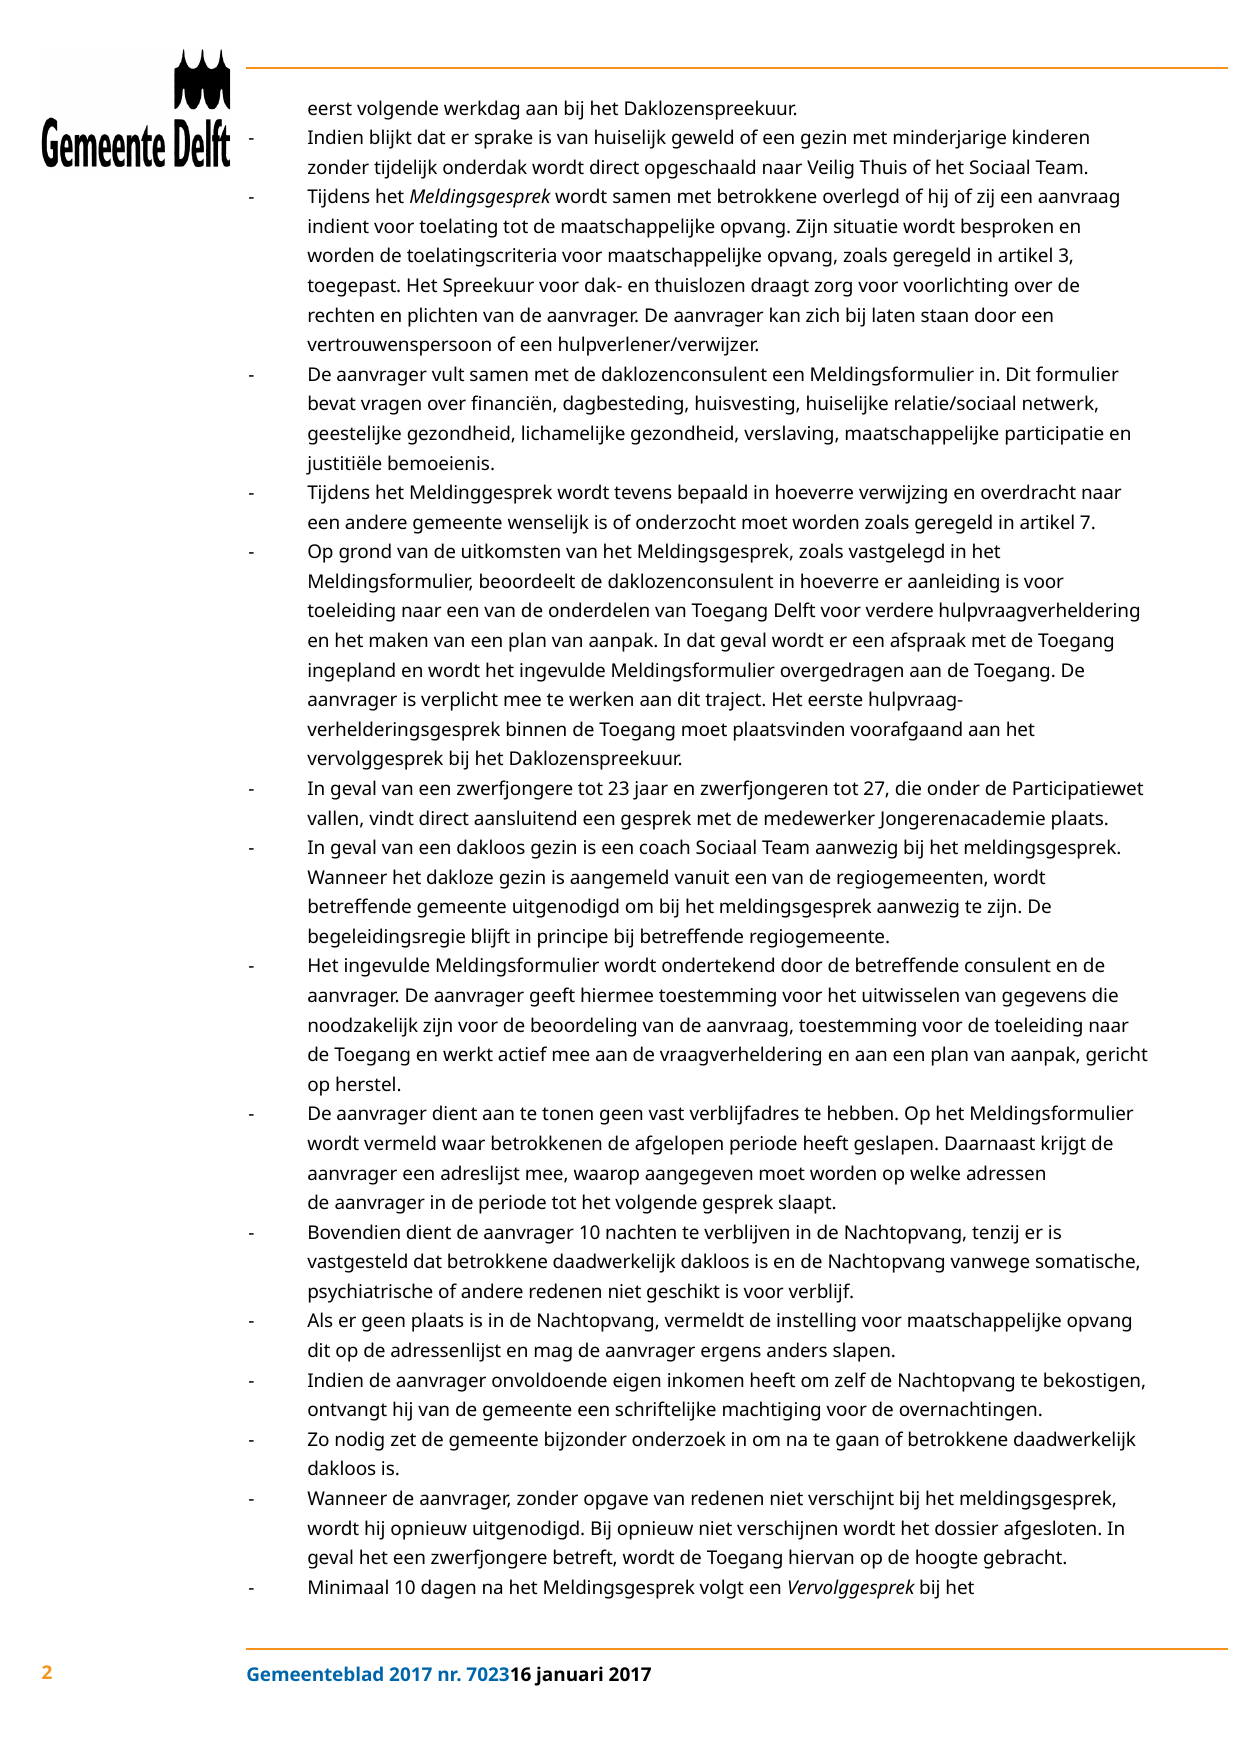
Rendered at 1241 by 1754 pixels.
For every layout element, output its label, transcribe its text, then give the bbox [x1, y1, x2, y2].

list Bovendien dient de aanvrager 10 nachten te verblijven in de Nachtopvang, tenzij er is vastgesteld dat betrokkene daadwerkelijk dakloos is en de Nachtopvang vanwege somatische, psychiatrische of andere redenen niet geschikt is voor verblijf. [248, 1219, 1152, 1304]
list In geval van een dakloos gezin is een coach Sociaal Team aanwezig bij het meldingsgesprek. Wanneer het dakloze gezin is aangemeld vanuit een van de regiogemeenten, wordt betreffende gemeente uitgenodigd om bij het meldingsgesprek aanwezig te zijn. De begeleidingsregie blijft in principe bij betreffende regiogemeente. [248, 834, 1152, 949]
list De aanvrager vult samen met de daklozenconsulent een Meldingsformulier in. Dit formulier bevat vragen over financiën, dagbesteding, huisvesting, huiselijke relatie/sociaal netwerk, geestelijke gezondheid, lichamelijke gezondheid, verslaving, maatschappelijke participatie en justitiële bemoeienis. [248, 361, 1152, 476]
list eerst volgende werkdag aan bij het Daklozenspreekuur. [248, 95, 1152, 121]
list Indien de aanvrager onvoldoende eigen inkomen heeft om zelf de Nachtopvang te bekostigen, ontvangt hij van de gemeente een schriftelijke machtiging voor de overnachtingen. [248, 1367, 1152, 1422]
list Als er geen plaats is in de Nachtopvang, vermeldt de instelling voor maatschappelijke opvang dit op de adressenlijst en mag de aanvrager ergens anders slapen. [248, 1308, 1152, 1363]
list Het ingevulde Meldingsformulier wordt ondertekend door de betreffende consulent en de aanvrager. De aanvrager geeft hiermee toestemming voor het uitwisselen van gegevens die noodzakelijk zijn voor de beoordeling van de aanvraag, toestemming voor de toeleiding naar de Toegang en werkt actief mee aan de vraagverheldering en aan een plan van aanpak, gericht op herstel. [248, 953, 1152, 1097]
list Minimaal 10 dagen na het Meldingsgesprek volgt een Vervolggesprek bij het [248, 1574, 1152, 1600]
list Zo nodig zet de gemeente bijzonder onderzoek in om na te gaan of betrokkene daadwerkelijk dakloos is. [248, 1426, 1152, 1481]
list In geval van een zwerfjongere tot 23 jaar en zwerfjongeren tot 27, die onder de Participatiewet vallen, vindt direct aansluitend een gesprek met de medewerker Jongerenacademie plaats. [248, 775, 1152, 831]
list Tijdens het Meldingsgesprek wordt samen met betrokkene overlegd of hij of zij een aanvraag indient voor toelating tot de maatschappelijke opvang. Zijn situatie wordt besproken en worden de toelatingscriteria voor maatschappelijke opvang, zoals geregeld in artikel 3, toegepast. Het Spreekuur voor dak- en thuislozen draagt zorg voor voorlichting over de rechten en plichten van de aanvrager. De aanvrager kan zich bij laten staan door een vertrouwenspersoon of een hulpverlener/verwijzer. [248, 183, 1152, 357]
list Tijdens het Meldinggesprek wordt tevens bepaald in hoeverre verwijzing en overdracht naar een andere gemeente wenselijk is of onderzocht moet worden zoals geregeld in artikel 7. [248, 479, 1152, 535]
picture [41, 47, 231, 172]
list Wanneer de aanvrager, zonder opgave van redenen niet verschijnt bij het meldingsgesprek, wordt hij opnieuw uitgenodigd. Bij opnieuw niet verschijnen wordt het dossier afgesloten. In geval het een zwerfjongere betreft, wordt de Toegang hiervan op de hoogte gebracht. [248, 1485, 1152, 1570]
list De aanvrager dient aan te tonen geen vast verblijfadres te hebben. Op het Meldingsformulier wordt vermeld waar betrokkenen de afgelopen periode heeft geslapen. Daarnaast krijgt de aanvrager een adreslijst mee, waarop aangegeven moet worden op welke adressen de aanvrager in de periode tot het volgende gesprek slaapt. [248, 1101, 1152, 1215]
list Op grond van de uitkomsten van het Meldingsgesprek, zoals vastgelegd in het Meldingsformulier, beoordeelt de daklozenconsulent in hoeverre er aanleiding is voor toeleiding naar een van de onderdelen van Toegang Delft voor verdere hulpvraagverheldering en het maken van een plan van aanpak. In dat geval wordt er een afspraak met de Toegang ingepland en wordt het ingevulde Meldingsformulier overgedragen aan de Toegang. De aanvrager is verplicht mee te werken aan dit traject. Het eerste hulpvraag-verhelderingsgesprek binnen de Toegang moet plaatsvinden voorafgaand aan het vervolggesprek bij het Daklozenspreekuur. [248, 538, 1152, 771]
list Indien blijkt dat er sprake is van huiselijk geweld of een gezin met minderjarige kinderen zonder tijdelijk onderdak wordt direct opgeschaald naar Veilig Thuis of het Sociaal Team. [248, 124, 1152, 180]
